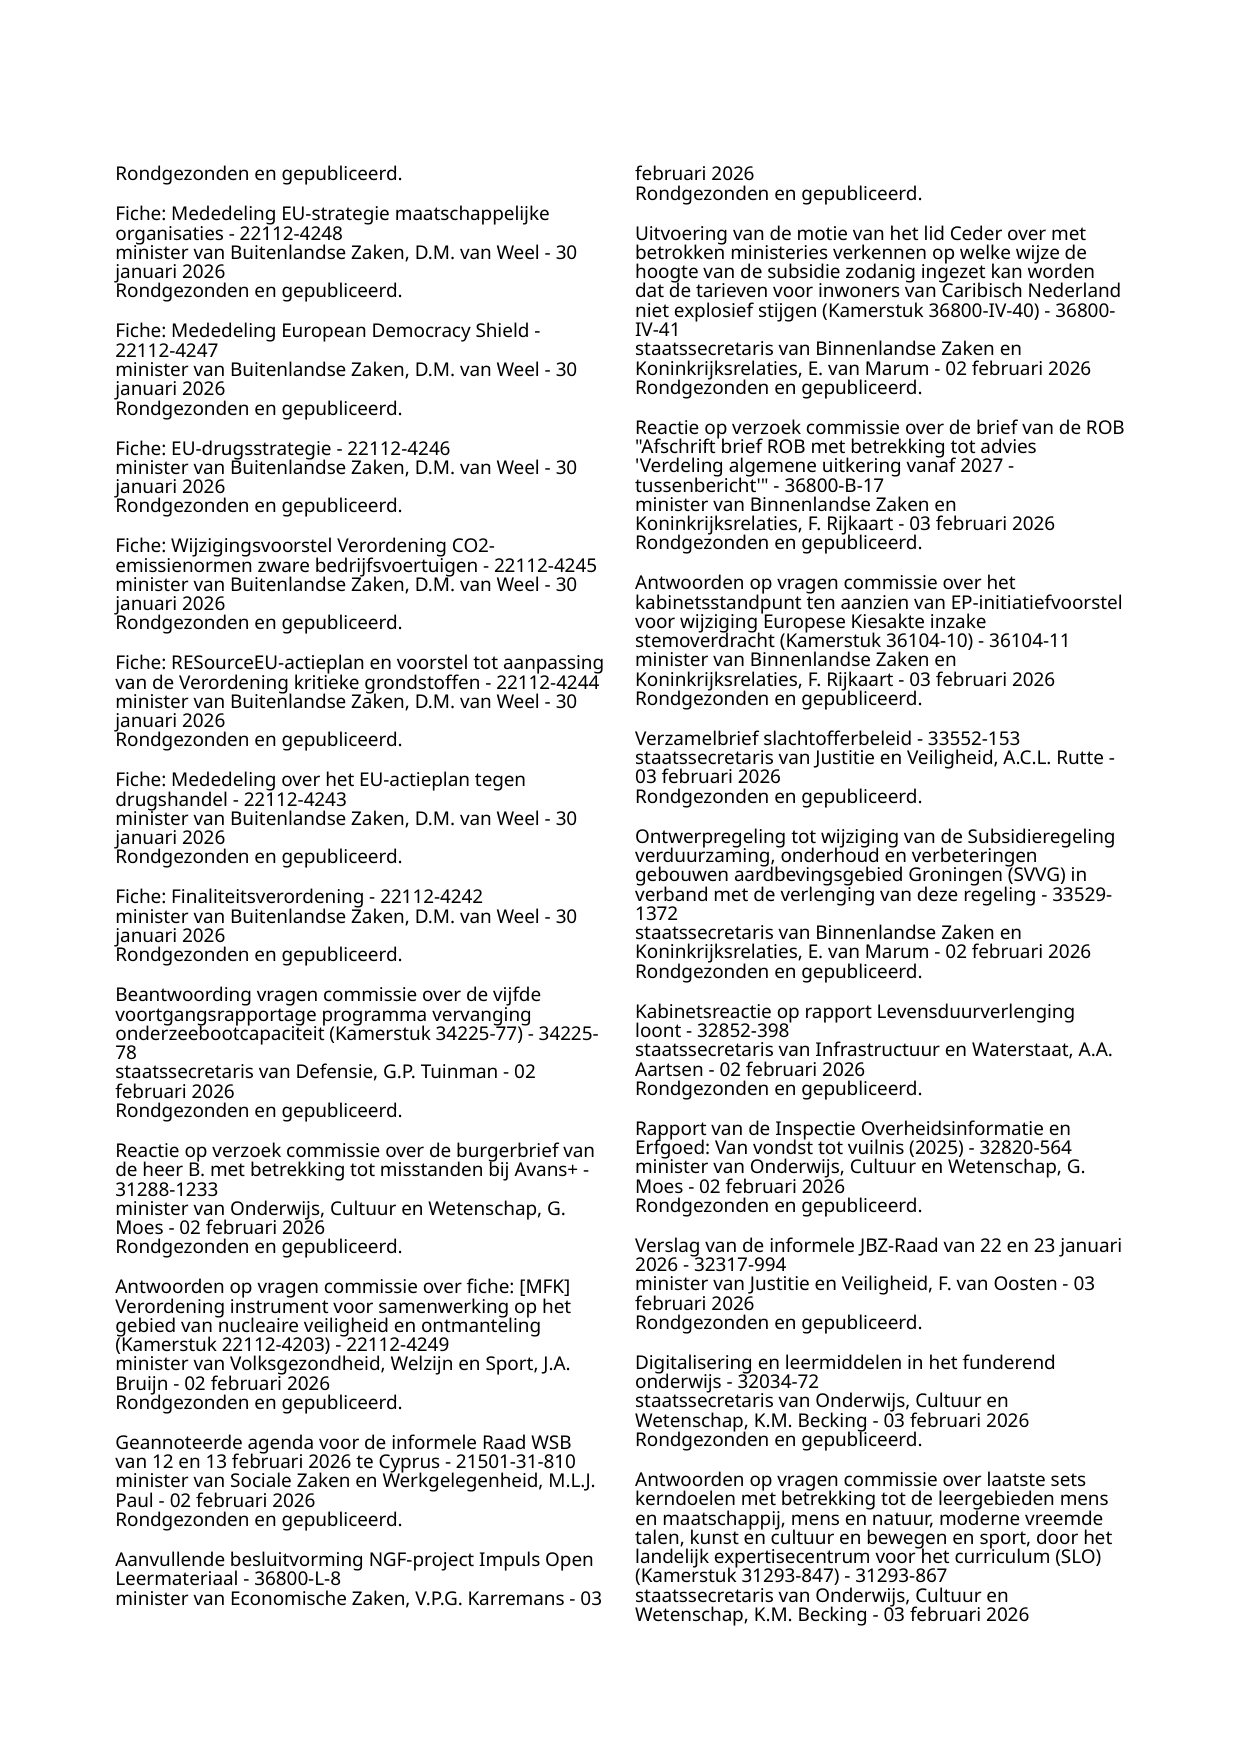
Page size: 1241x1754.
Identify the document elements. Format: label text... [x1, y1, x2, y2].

text Rondgezonden en gepubliceerd. [115, 399, 605, 419]
text Rondgezonden en gepubliceerd. [115, 731, 605, 751]
text Fiche: Mededeling over het EU-actieplan tegen drugshandel - 22112-4243 [115, 771, 605, 810]
text Geannoteerde agenda voor de informele Raad WSB van 12 en 13 februari 2026 te Cyprus - 21501-31-810 [115, 1434, 605, 1472]
text minister van Onderwijs, Cultuur en Wetenschap, G. Moes - 02 februari 2026 [635, 1158, 1125, 1197]
text staatssecretaris van Defensie, G.P. Tuinman - 02 februari 2026 [115, 1063, 605, 1102]
text Verslag van de informele JBZ-Raad van 22 en 23 januari 2026 - 32317-994 [635, 1237, 1125, 1275]
text Fiche: Wijzigingsvoorstel Verordening CO2-emissienormen zware bedrijfsvoertuigen - 22112-4245 [115, 537, 605, 576]
text minister van Binnenlandse Zaken en Koninkrijksrelaties, F. Rijkaart - 03 februari 2026 [635, 651, 1125, 690]
text Rondgezonden en gepubliceerd. [635, 788, 1125, 807]
text Rondgezonden en gepubliceerd. [635, 534, 1125, 554]
text minister van Buitenlandse Zaken, D.M. van Weel - 30 januari 2026 [115, 908, 605, 946]
text Rondgezonden en gepubliceerd. [635, 963, 1125, 982]
text Rondgezonden en gepubliceerd. [635, 1431, 1125, 1450]
text Rondgezonden en gepubliceerd. [115, 1511, 605, 1530]
text minister van Buitenlandse Zaken, D.M. van Weel - 30 januari 2026 [115, 361, 605, 399]
text staatssecretaris van Onderwijs, Cultuur en Wetenschap, K.M. Becking - 03 februari 2026 [635, 1392, 1125, 1431]
text Rondgezonden en gepubliceerd. [115, 1238, 605, 1258]
text minister van Buitenlandse Zaken, D.M. van Weel - 30 januari 2026 [115, 693, 605, 731]
text Fiche: RESourceEU-actieplan en voorstel tot aanpassing van de Verordening kritieke grondstoffen - 22112-4244 [115, 654, 605, 693]
text Antwoorden op vragen commissie over het kabinetsstandpunt ten aanzien van EP-initiatiefvoorstel voor wijziging Europese Kiesakte inzake stemoverdracht (Kamerstuk 36104-10) - 36104-11 [635, 574, 1125, 651]
text Rondgezonden en gepubliceerd. [635, 184, 1125, 204]
text Fiche: Mededeling European Democracy Shield - 22112-4247 [115, 322, 605, 361]
text Ontwerpregeling tot wijziging van de Subsidieregeling verduurzaming, onderhoud en verbeteringen gebouwen aardbevingsgebied Groningen (SVVG) in verband met de verlenging van deze regeling - 33529-1372 [635, 828, 1125, 924]
text Uitvoering van de motie van het lid Ceder over met betrokken ministeries verkennen op welke wijze de hoogte van de subsidie zodanig ingezet kan worden dat de tarieven voor inwoners van Caribisch Nederland niet explosief stijgen (Kamerstuk 36800-IV-40) - 36800-IV-41 [635, 224, 1125, 340]
text Reactie op verzoek commissie over de brief van de ROB "Afschrift brief ROB met betrekking tot advies 'Verdeling algemene uitkering vanaf 2027 - tussenbericht'" - 36800-B-17 [635, 419, 1125, 496]
text Reactie op verzoek commissie over de burgerbrief van de heer B. met betrekking tot misstanden bij Avans+ - 31288-1233 [115, 1142, 605, 1200]
text Rondgezonden en gepubliceerd. [115, 282, 605, 302]
text Rondgezonden en gepubliceerd. [115, 848, 605, 868]
text Rondgezonden en gepubliceerd. [115, 1102, 605, 1121]
text minister van Buitenlandse Zaken, D.M. van Weel - 30 januari 2026 [115, 810, 605, 848]
text Aanvullende besluitvorming NGF-project Impuls Open Leermateriaal - 36800-L-8 [115, 1551, 605, 1589]
text Rondgezonden en gepubliceerd. [635, 690, 1125, 709]
text Rondgezonden en gepubliceerd. [635, 1314, 1125, 1333]
text Antwoorden op vragen commissie over laatste sets kerndoelen met betrekking tot de leergebieden mens en maatschappij, mens en natuur, moderne vreemde talen, kunst en cultuur en bewegen en sport, door het landelijk expertisecentrum voor het curriculum (SLO) (Kamerstuk 31293-847) - 31293-867 [635, 1471, 1125, 1587]
text Fiche: Mededeling EU-strategie maatschappelijke organisaties - 22112-4248 [115, 205, 605, 244]
text staatssecretaris van Binnenlandse Zaken en Koninkrijksrelaties, E. van Marum - 02 februari 2026 [635, 340, 1125, 379]
text Fiche: Finaliteitsverordening - 22112-4242 [115, 888, 605, 908]
text Antwoorden op vragen commissie over fiche: [MFK] Verordening instrument voor samenwerking op het gebied van nucleaire veiligheid en ontmanteling (Kamerstuk 22112-4203) - 22112-4249 [115, 1278, 605, 1355]
text Verzamelbrief slachtofferbeleid - 33552-153 [635, 730, 1125, 749]
text minister van Economische Zaken, V.P.G. Karremans - 03 [115, 1589, 605, 1609]
text minister van Volksgezondheid, Welzijn en Sport, J.A. Bruijn - 02 februari 2026 [115, 1355, 605, 1394]
text minister van Buitenlandse Zaken, D.M. van Weel - 30 januari 2026 [115, 244, 605, 282]
text minister van Buitenlandse Zaken, D.M. van Weel - 30 januari 2026 [115, 576, 605, 614]
text Fiche: EU-drugsstrategie - 22112-4246 [115, 439, 605, 459]
text Rondgezonden en gepubliceerd. [115, 1394, 605, 1413]
text Rapport van de Inspectie Overheidsinformatie en Erfgoed: Van vondst tot vuilnis (2025) - 32820-564 [635, 1120, 1125, 1158]
text Beantwoording vragen commissie over de vijfde voortgangsrapportage programma vervanging onderzeebootcapaciteit (Kamerstuk 34225-77) - 34225-78 [115, 986, 605, 1063]
text februari 2026 [635, 165, 1125, 184]
text Rondgezonden en gepubliceerd. [115, 614, 605, 634]
text Rondgezonden en gepubliceerd. [115, 497, 605, 517]
text minister van Onderwijs, Cultuur en Wetenschap, G. Moes - 02 februari 2026 [115, 1200, 605, 1238]
text Kabinetsreactie op rapport Levensduurverlenging loont - 32852-398 [635, 1003, 1125, 1041]
text staatssecretaris van Infrastructuur en Waterstaat, A.A. Aartsen - 02 februari 2026 [635, 1041, 1125, 1080]
text minister van Binnenlandse Zaken en Koninkrijksrelaties, F. Rijkaart - 03 februari 2026 [635, 496, 1125, 534]
text minister van Sociale Zaken en Werkgelegenheid, M.L.J. Paul - 02 februari 2026 [115, 1472, 605, 1511]
text minister van Justitie en Veiligheid, F. van Oosten - 03 februari 2026 [635, 1275, 1125, 1314]
text Digitalisering en leermiddelen in het funderend onderwijs - 32034-72 [635, 1354, 1125, 1392]
text staatssecretaris van Onderwijs, Cultuur en Wetenschap, K.M. Becking - 03 februari 2026 [635, 1587, 1125, 1625]
text staatssecretaris van Justitie en Veiligheid, A.C.L. Rutte - 03 februari 2026 [635, 749, 1125, 788]
text Rondgezonden en gepubliceerd. [635, 1197, 1125, 1216]
text Rondgezonden en gepubliceerd. [115, 946, 605, 966]
text Rondgezonden en gepubliceerd. [115, 165, 605, 184]
text Rondgezonden en gepubliceerd. [635, 379, 1125, 398]
text Rondgezonden en gepubliceerd. [635, 1080, 1125, 1099]
text minister van Buitenlandse Zaken, D.M. van Weel - 30 januari 2026 [115, 459, 605, 497]
text staatssecretaris van Binnenlandse Zaken en Koninkrijksrelaties, E. van Marum - 02 februari 2026 [635, 924, 1125, 963]
